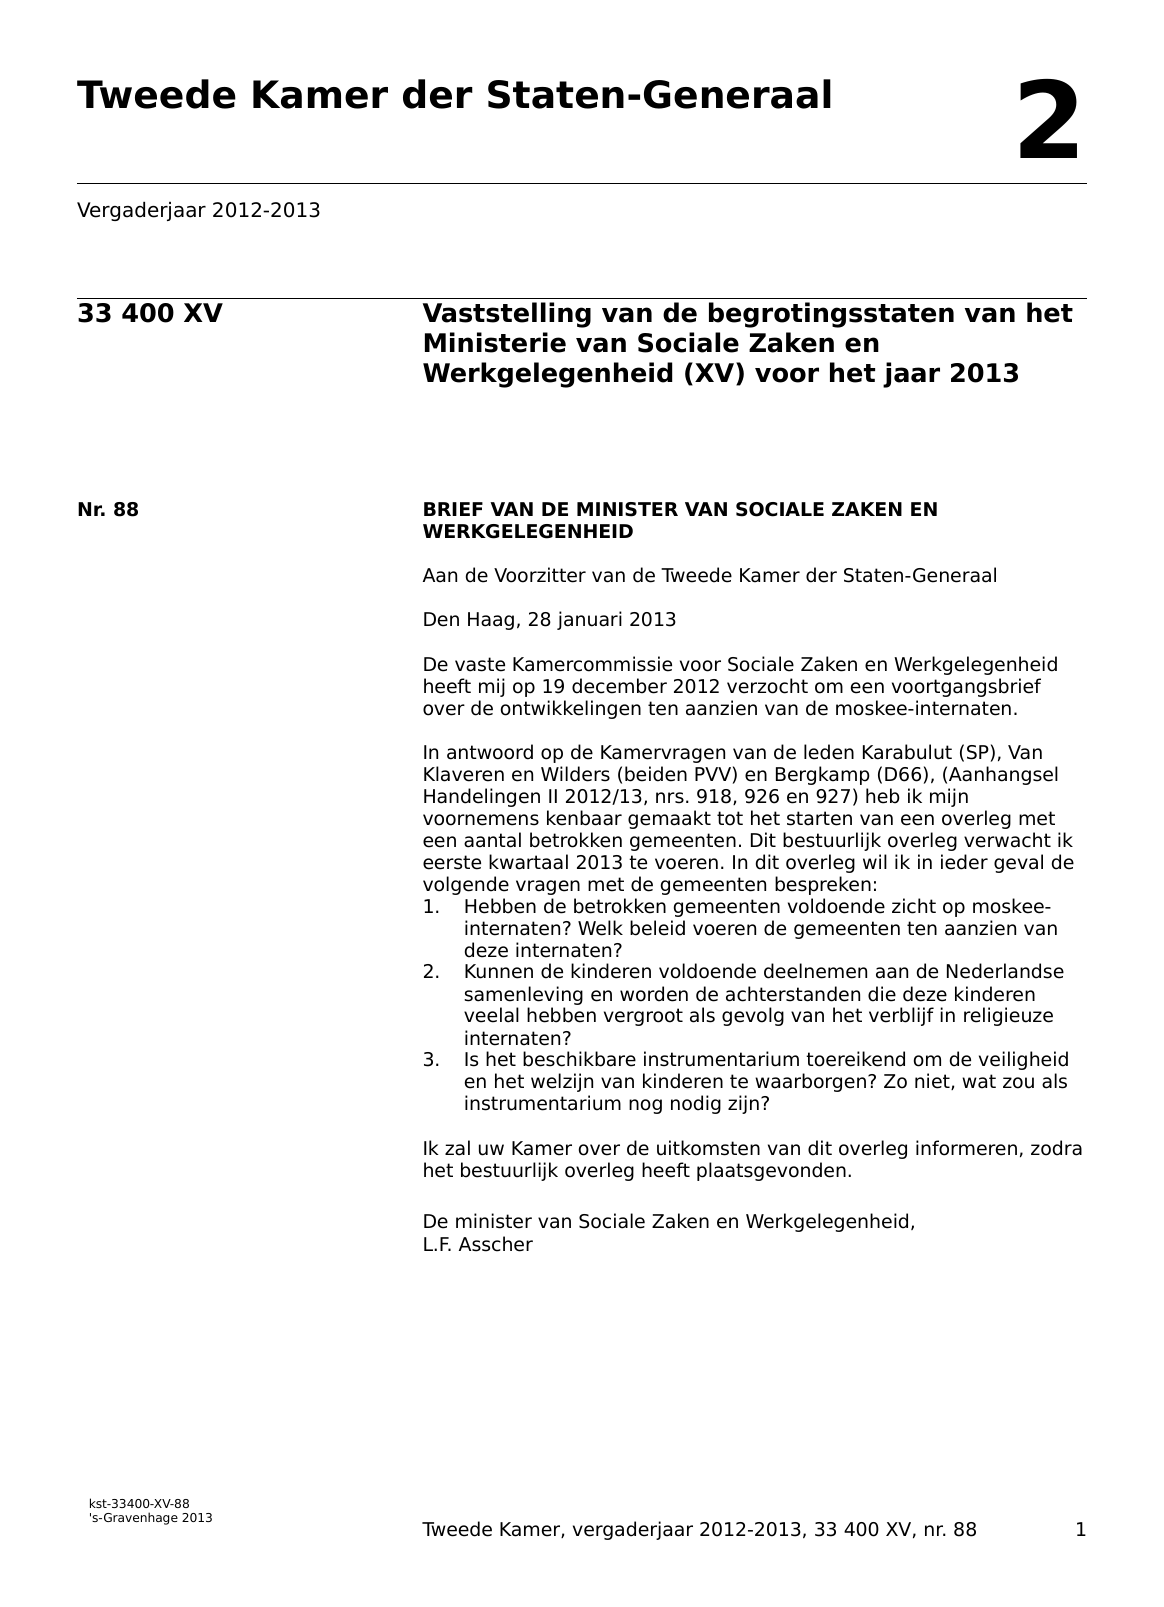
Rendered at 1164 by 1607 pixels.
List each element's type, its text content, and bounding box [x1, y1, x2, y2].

text Ik zal uw Kamer over de uitkomsten van dit overleg informeren, zodra het bestuurlijk overleg heeft plaatsgevonden. [422, 1137, 1087, 1181]
text In antwoord op de Kamervragen van de leden Karabulut (SP), Van Klaveren en Wilders (beiden PVV) en Bergkamp (D66), (Aanhangsel Handelingen II 2012/13, nrs. 918, 926 en 927) heb ik mijn voornemens kenbaar gemaakt tot het starten van een overleg met een aantal betrokken gemeenten. Dit bestuurlijk overleg verwacht ik eerste kwartaal 2013 te voeren. In dit overleg wil ik in ieder geval de volgende vragen met de gemeenten bespreken: [422, 742, 1087, 896]
text Aan de Voorzitter van de Tweede Kamer der Staten-Generaal [422, 565, 1087, 587]
table_header 2 [886, 59, 1087, 183]
text 2. Kunnen de kinderen voldoende deelnemen aan de Nederlandse samenleving en worden de achterstanden die deze kinderen veelal hebben vergroot als gevolg van het verblijf in religieuze internaten? [422, 961, 1087, 1049]
table_cell Vergaderjaar 2012-2013 [77, 184, 1087, 298]
subtitle 33 400 XV Vaststelling van de begrotingsstaten van het Ministerie van Sociale Zaken en Werkgelegenheid (XV) voor het jaar 2013 [77, 299, 1087, 388]
text 's-Gravenhage 2013 [88, 1511, 323, 1525]
text kst-33400-XV-88 [88, 1497, 323, 1511]
table_header Tweede Kamer der Staten-Generaal [77, 59, 886, 183]
text De minister van Sociale Zaken en Werkgelegenheid, L.F. Asscher [422, 1211, 1087, 1255]
text 1. Hebben de betrokken gemeenten voldoende zicht op moskee-internaten? Welk beleid voeren de gemeenten ten aanzien van deze internaten? [422, 896, 1087, 961]
text 3. Is het beschikbare instrumentarium toereikend om de veiligheid en het welzijn van kinderen te waarborgen? Zo niet, wat zou als instrumentarium nog nodig zijn? [422, 1049, 1087, 1115]
text De vaste Kamercommissie voor Sociale Zaken en Werkgelegenheid heeft mij op 19 december 2012 verzocht om een voortgangsbrief over de ontwikkelingen ten aanzien van de moskee-internaten. [422, 653, 1087, 719]
text Den Haag, 28 januari 2013 [422, 609, 1087, 631]
subtitle Nr. 88 BRIEF VAN DE MINISTER VAN SOCIALE ZAKEN EN WERKGELEGENHEID [77, 499, 1087, 543]
